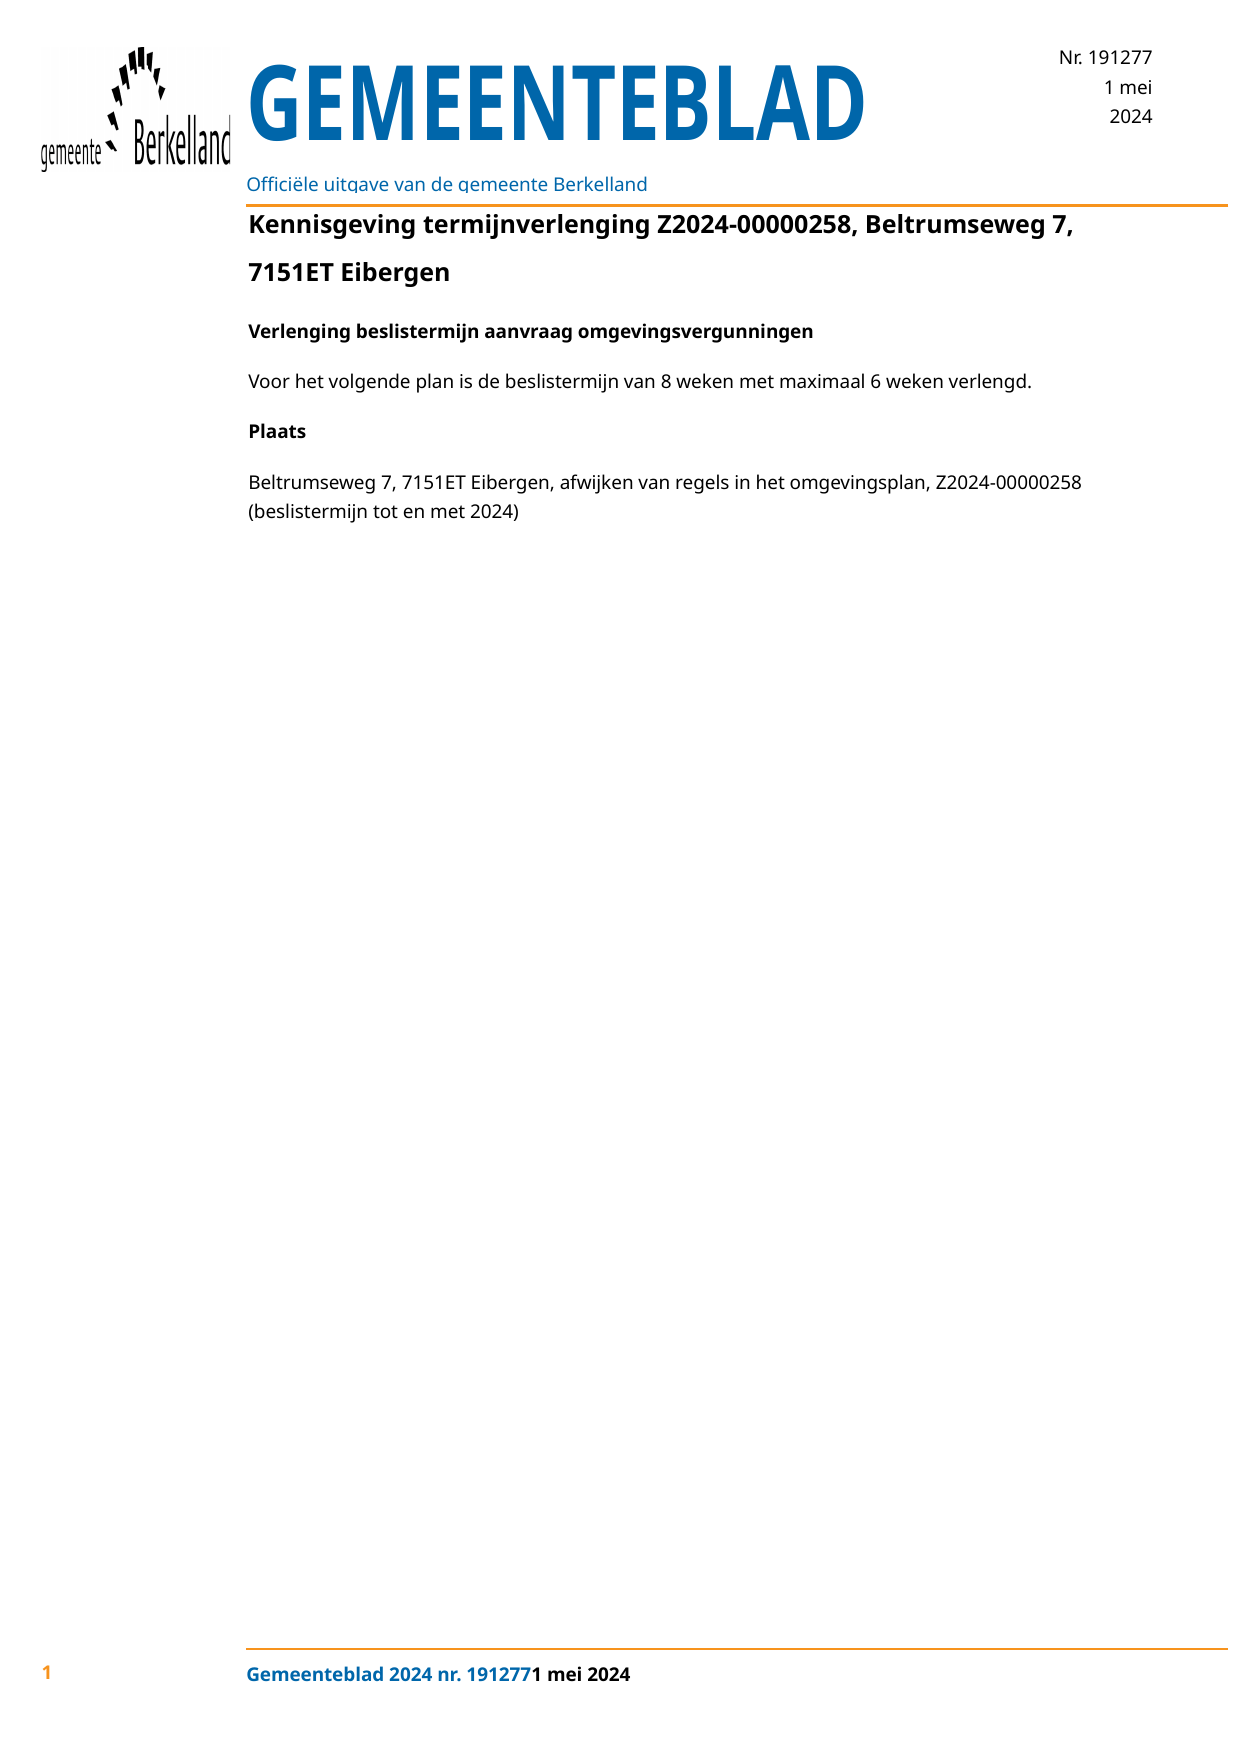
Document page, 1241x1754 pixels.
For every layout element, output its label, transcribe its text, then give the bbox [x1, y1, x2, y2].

text Verlenging beslistermijn aanvraag omgevingsvergunningen [248, 318, 1152, 344]
text Kennisgeving termijnverlenging Z2024-00000258, Beltrumseweg 7, 7151ET Eibergen [248, 207, 1152, 288]
picture [41, 47, 231, 172]
text Beltrumseweg 7, 7151ET Eibergen, afwijken van regels in het omgevingsplan, Z2024-00000258 (beslistermijn tot en met 2024) [248, 469, 1152, 524]
text Plaats [248, 419, 1152, 444]
text Voor het volgende plan is de beslistermijn van 8 weken met maximaal 6 weken verlengd. [248, 368, 1152, 394]
